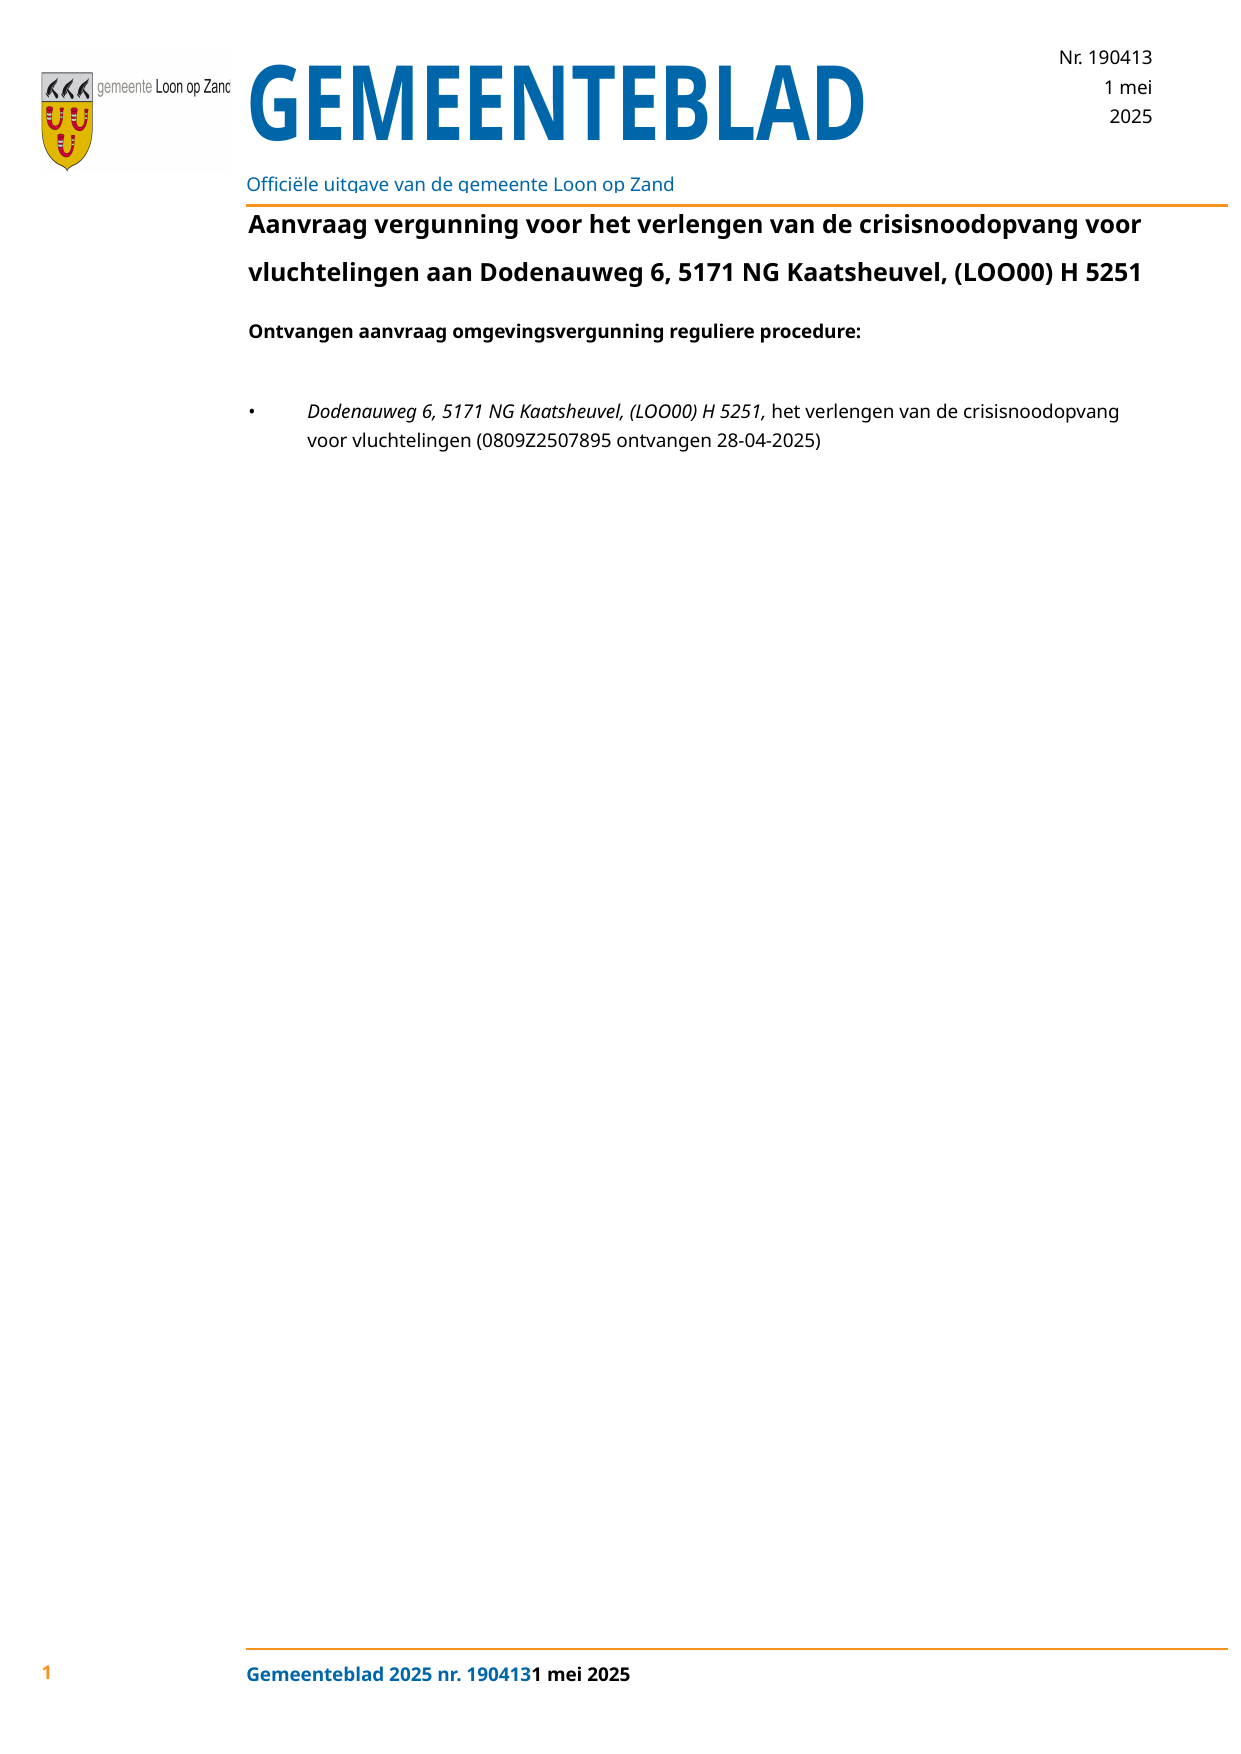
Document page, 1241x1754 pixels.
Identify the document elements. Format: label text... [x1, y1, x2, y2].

text Aanvraag vergunning voor het verlengen van de crisisnoodopvang voor vluchtelingen aan Dodenauweg 6, 5171 NG Kaatsheuvel, (LOO00) H 5251 [248, 207, 1152, 288]
picture [41, 47, 231, 172]
list Dodenauweg 6, 5171 NG Kaatsheuvel, (LOO00) H 5251, het verlengen van de crisisnoodopvang voor vluchtelingen (0809Z2507895 ontvangen 28-04-2025) [248, 398, 1152, 453]
text Ontvangen aanvraag omgevingsvergunning reguliere procedure: [248, 318, 1152, 344]
